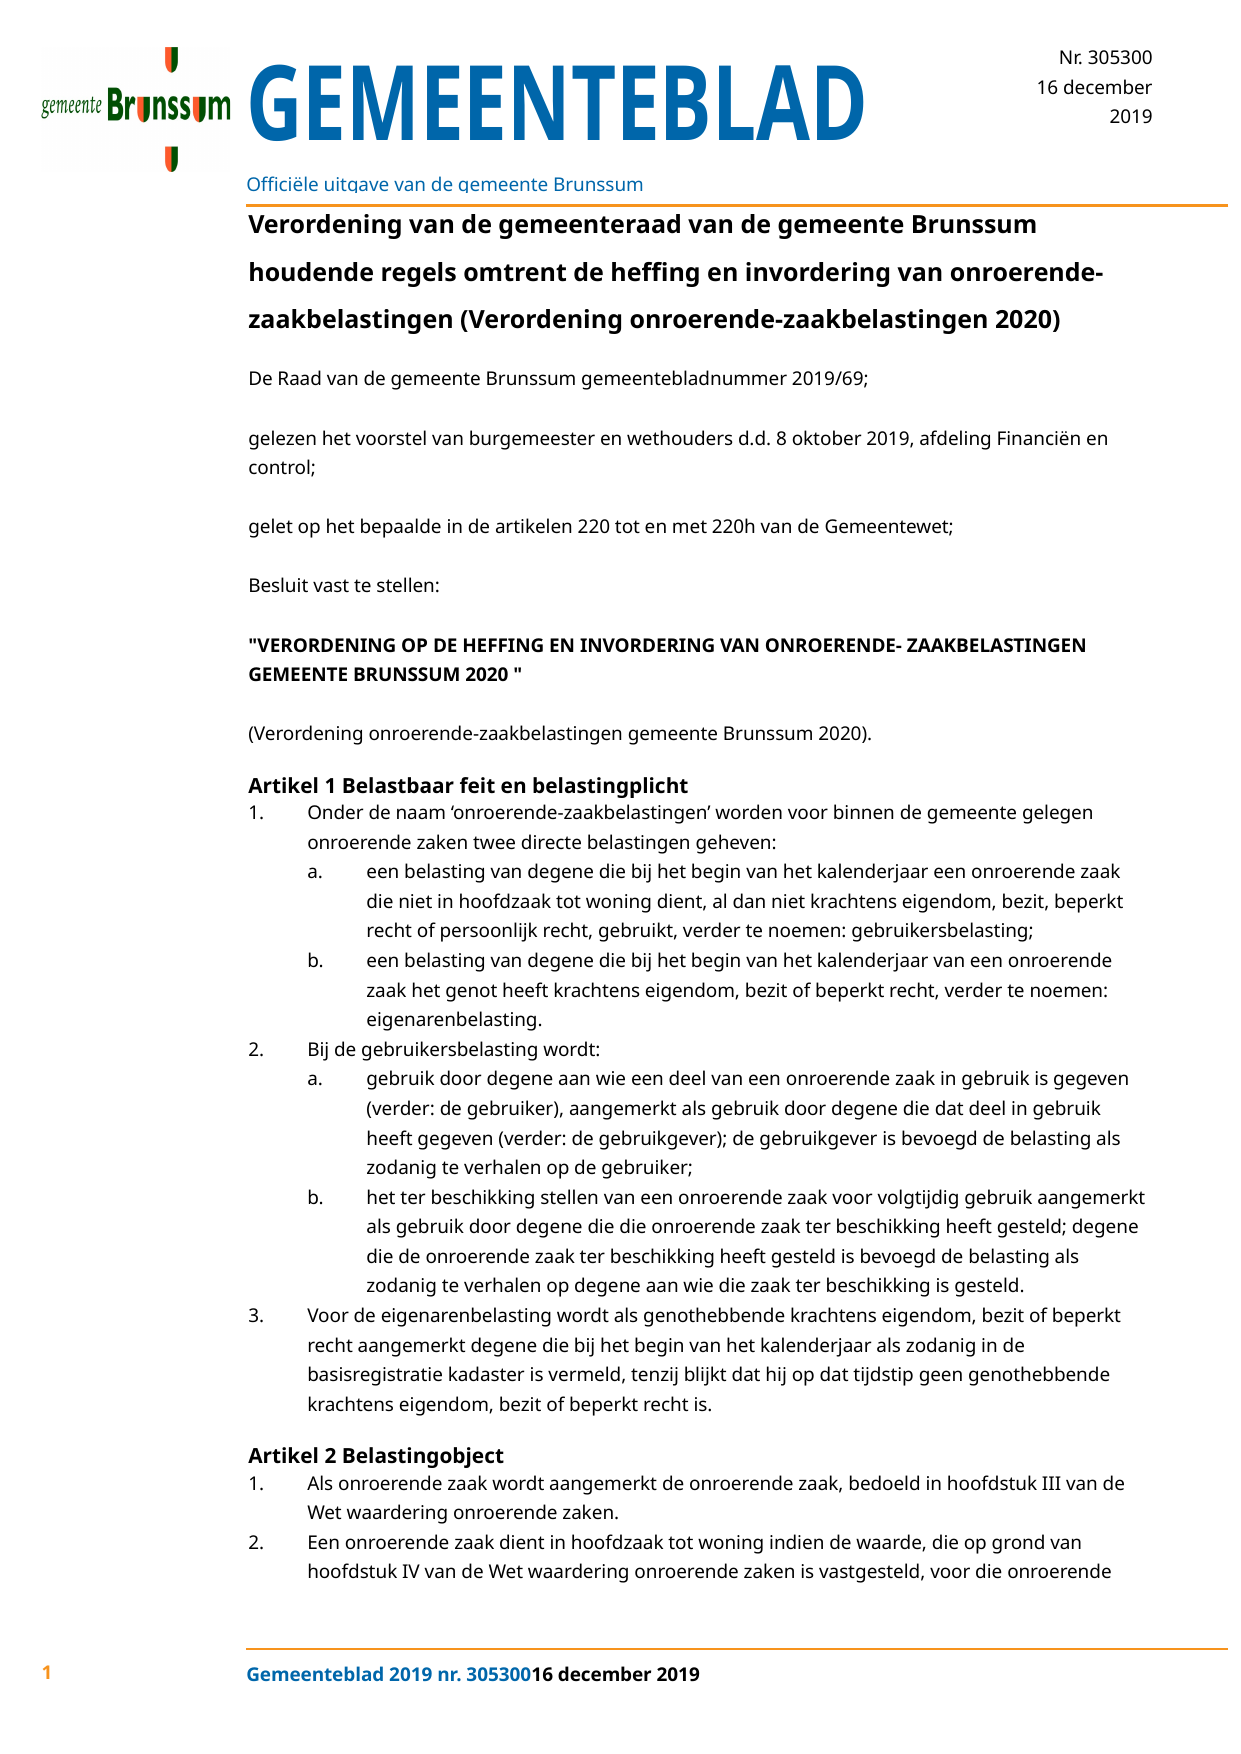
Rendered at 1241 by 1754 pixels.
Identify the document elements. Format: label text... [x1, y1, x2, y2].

list Voor de eigenarenbelasting wordt als genothebbende krachtens eigendom, bezit of beperkt recht aangemerkt degene die bij het begin van het kalenderjaar als zodanig in de basisregistratie kadaster is vermeld, tenzij blijkt dat hij op dat tijdstip geen genothebbende krachtens eigendom, bezit of beperkt recht is. [248, 1302, 1152, 1417]
list het ter beschikking stellen van een onroerende zaak voor volgtijdig gebruik aangemerkt als gebruik door degene die die onroerende zaak ter beschikking heeft gesteld; degene die de onroerende zaak ter beschikking heeft gesteld is bevoegd de belasting als zodanig te verhalen op degene aan wie die zaak ter beschikking is gesteld. [307, 1184, 1152, 1298]
text Artikel 1 Belastbaar feit en belastingplicht [248, 771, 1152, 799]
text gelet op het bepaalde in de artikelen 220 tot en met 220h van de Gemeentewet; [248, 513, 1152, 539]
list een belasting van degene die bij het begin van het kalenderjaar van een onroerende zaak het genot heeft krachtens eigendom, bezit of beperkt recht, verder te noemen: eigenarenbelasting. [307, 947, 1152, 1032]
list Een onroerende zaak dient in hoofdzaak tot woning indien de waarde, die op grond van hoofdstuk IV van de Wet waardering onroerende zaken is vastgesteld, voor die onroerende [248, 1529, 1152, 1584]
list een belasting van degene die bij het begin van het kalenderjaar een onroerende zaak die niet in hoofdzaak tot woning dient, al dan niet krachtens eigendom, bezit, beperkt recht of persoonlijk recht, gebruikt, verder te noemen: gebruikersbelasting; [307, 858, 1152, 943]
text (Verordening onroerende-zaakbelastingen gemeente Brunssum 2020). [248, 721, 1152, 746]
text "VERORDENING OP DE HEFFING EN INVORDERING VAN ONROERENDE- ZAAKBELASTINGEN GEMEENTE BRUNSSUM 2020 " [248, 632, 1152, 687]
picture [41, 47, 231, 172]
list Als onroerende zaak wordt aangemerkt de onroerende zaak, bedoeld in hoofdstuk III van de Wet waardering onroerende zaken. [248, 1470, 1152, 1525]
text gelezen het voorstel van burgemeester en wethouders d.d. 8 oktober 2019, afdeling Financiën en control; [248, 425, 1152, 480]
list Onder de naam ‘onroerende-zaakbelastingen’ worden voor binnen de gemeente gelegen onroerende zaken twee directe belastingen geheven: [248, 799, 1152, 855]
list Bij de gebruikersbelasting wordt: [248, 1036, 1152, 1062]
text Besluit vast te stellen: [248, 573, 1152, 598]
text Artikel 2 Belastingobject [248, 1441, 1152, 1470]
list gebruik door degene aan wie een deel van een onroerende zaak in gebruik is gegeven (verder: de gebruiker), aangemerkt als gebruik door degene die dat deel in gebruik heeft gegeven (verder: de gebruikgever); de gebruikgever is bevoegd de belasting als zodanig te verhalen op de gebruiker; [307, 1066, 1152, 1180]
text De Raad van de gemeente Brunssum gemeentebladnummer 2019/69; [248, 366, 1152, 391]
text Verordening van de gemeenteraad van de gemeente Brunssum houdende regels omtrent de heffing en invordering van onroerende-zaakbelastingen (Verordening onroerende-zaakbelastingen 2020) [248, 207, 1152, 336]
